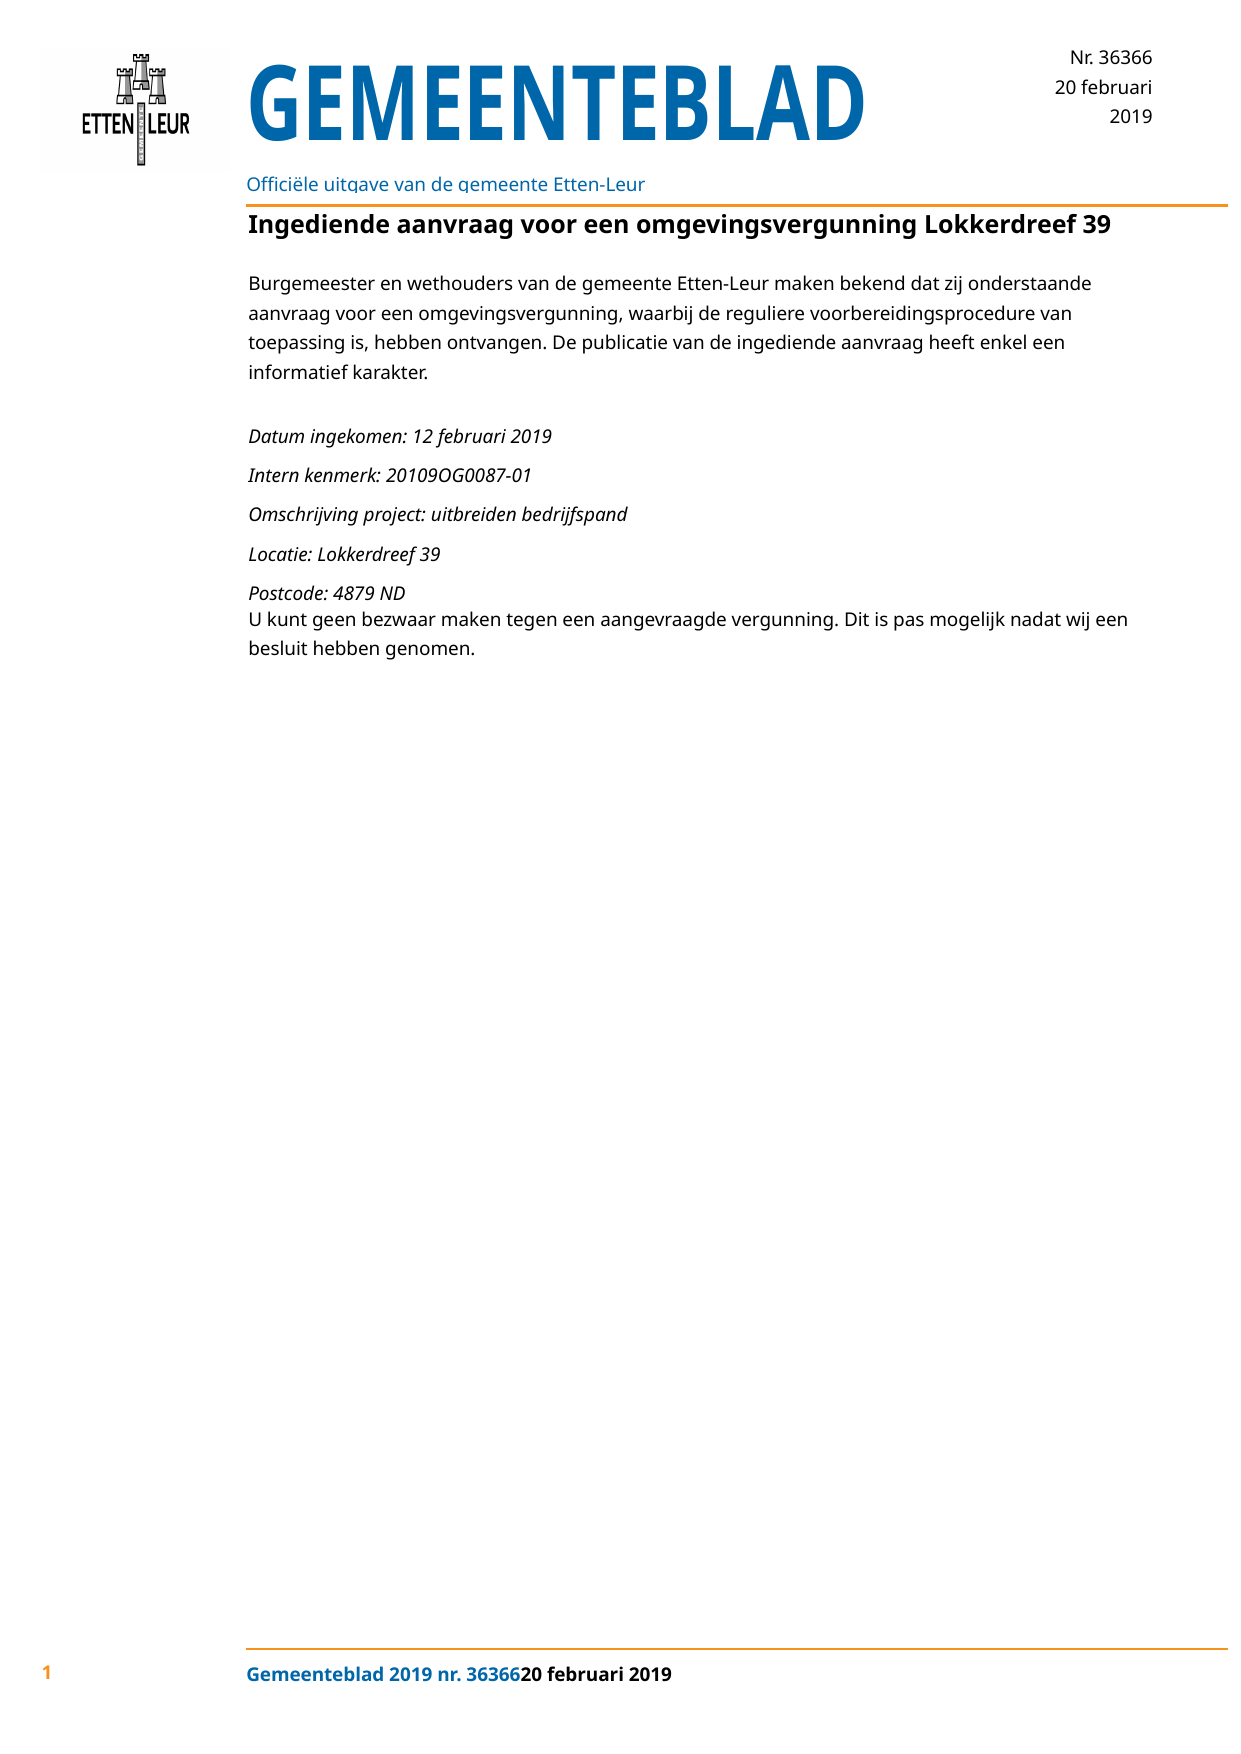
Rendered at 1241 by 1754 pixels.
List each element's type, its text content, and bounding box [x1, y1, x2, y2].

text Postcode: 4879 ND [248, 580, 1152, 606]
text Locatie: Lokkerdreef 39 [248, 541, 1152, 567]
text Ingediende aanvraag voor een omgevingsvergunning Lokkerdreef 39 [248, 207, 1152, 241]
text Omschrijving project: uitbreiden bedrijfspand [248, 502, 1152, 527]
picture [41, 47, 231, 172]
text Datum ingekomen: 12 februari 2019 [248, 423, 1152, 449]
text Intern kenmerk: 20109OG0087-01 [248, 462, 1152, 488]
text Burgemeester en wethouders van de gemeente Etten-Leur maken bekend dat zij onderstaande aanvraag voor een omgevingsvergunning, waarbij de reguliere voorbereidingsprocedure van toepassing is, hebben ontvangen. De publicatie van de ingediende aanvraag heeft enkel een informatief karakter. [248, 270, 1152, 385]
text U kunt geen bezwaar maken tegen een aangevraagde vergunning. Dit is pas mogelijk nadat wij een besluit hebben genomen. [248, 606, 1152, 661]
